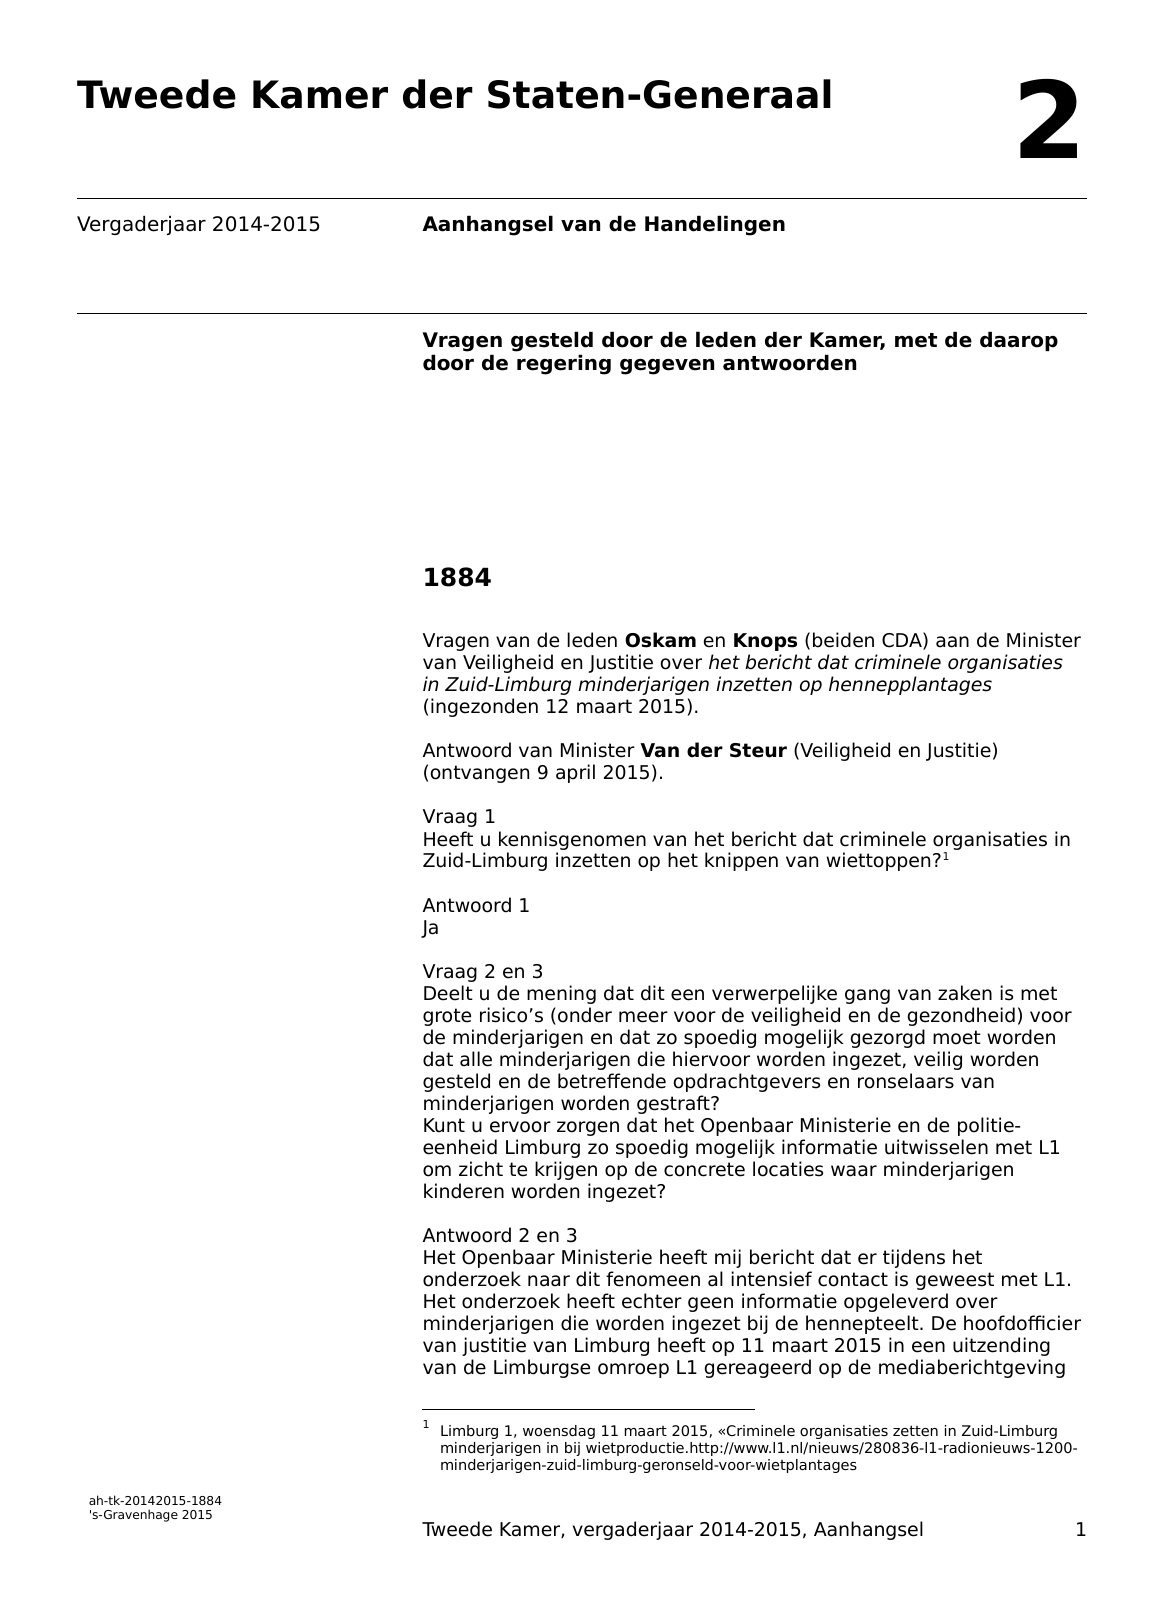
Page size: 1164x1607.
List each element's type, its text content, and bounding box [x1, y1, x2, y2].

table_cell Aanhangsel van de Handelingen [422, 199, 1087, 313]
text 's-Gravenhage 2015 [88, 1508, 323, 1522]
text ah-tk-20142015-1884 [88, 1494, 323, 1508]
text Het Openbaar Ministerie heeft mij bericht dat er tijdens het onderzoek naar dit fenomeen al intensief contact is geweest met L1. Het onderzoek heeft echter geen informatie opgeleverd over minderjarigen die worden ingezet bij de hennepteelt. De hoofdofficier van justitie van Limburg heeft op 11 maart 2015 in een uitzending van de Limburgse omroep L1 gereageerd op de mediaberichtgeving [422, 1247, 1087, 1378]
text Antwoord 1 [422, 894, 1087, 917]
text Antwoord van Minister Van der Steur (Veiligheid en Justitie) (ontvangen 9 april 2015). [422, 740, 1087, 784]
text Vragen van de leden Oskam en Knops (beiden CDA) aan de Minister van Veiligheid en Justitie over het bericht dat criminele organisaties in Zuid-Limburg minderjarigen inzetten op hennepplantages (ingezonden 12 maart 2015). [422, 630, 1087, 718]
text Deelt u de mening dat dit een verwerpelijke gang van zaken is met grote risico’s (onder meer voor de veiligheid en de gezondheid) voor de minderjarigen en dat zo spoedig mogelijk gezorgd moet worden dat alle minderjarigen die hiervoor worden ingezet, veilig worden gesteld en de betreffende opdrachtgevers en ronselaars van minderjarigen worden gestraft? [422, 983, 1087, 1114]
text Vraag 1 [422, 806, 1087, 828]
text 1884 [422, 563, 1087, 592]
text Vraag 2 en 3 [422, 961, 1087, 983]
text Heeft u kennisgenomen van het bericht dat criminele organisaties in Zuid-Limburg inzetten op het knippen van wiettoppen? [422, 828, 1087, 872]
table_header Tweede Kamer der Staten-Generaal [77, 59, 886, 198]
text Antwoord 2 en 3 [422, 1225, 1087, 1247]
table_cell [77, 314, 422, 375]
text Limburg 1, woensdag 11 maart 2015, «Criminele organisaties zetten in Zuid-Limburg minderjarigen in bij wietproductie.http://www.l1.nl/nieuws/280836-l1-radionieuws-1200-minderjarigen-zuid-limburg-geronseld-voor-wietplantages [422, 1418, 1087, 1474]
text Ja [422, 917, 1087, 938]
table_header 2 [886, 59, 1087, 198]
table_cell Vragen gesteld door de leden der Kamer, met de daarop door de regering gegeven antwoorden [422, 314, 1087, 375]
text Kunt u ervoor zorgen dat het Openbaar Ministerie en de politie-eenheid Limburg zo spoedig mogelijk informatie uitwisselen met L1 om zicht te krijgen op de concrete locaties waar minderjarigen kinderen worden ingezet? [422, 1114, 1087, 1202]
table_cell Vergaderjaar 2014-2015 [77, 199, 422, 313]
